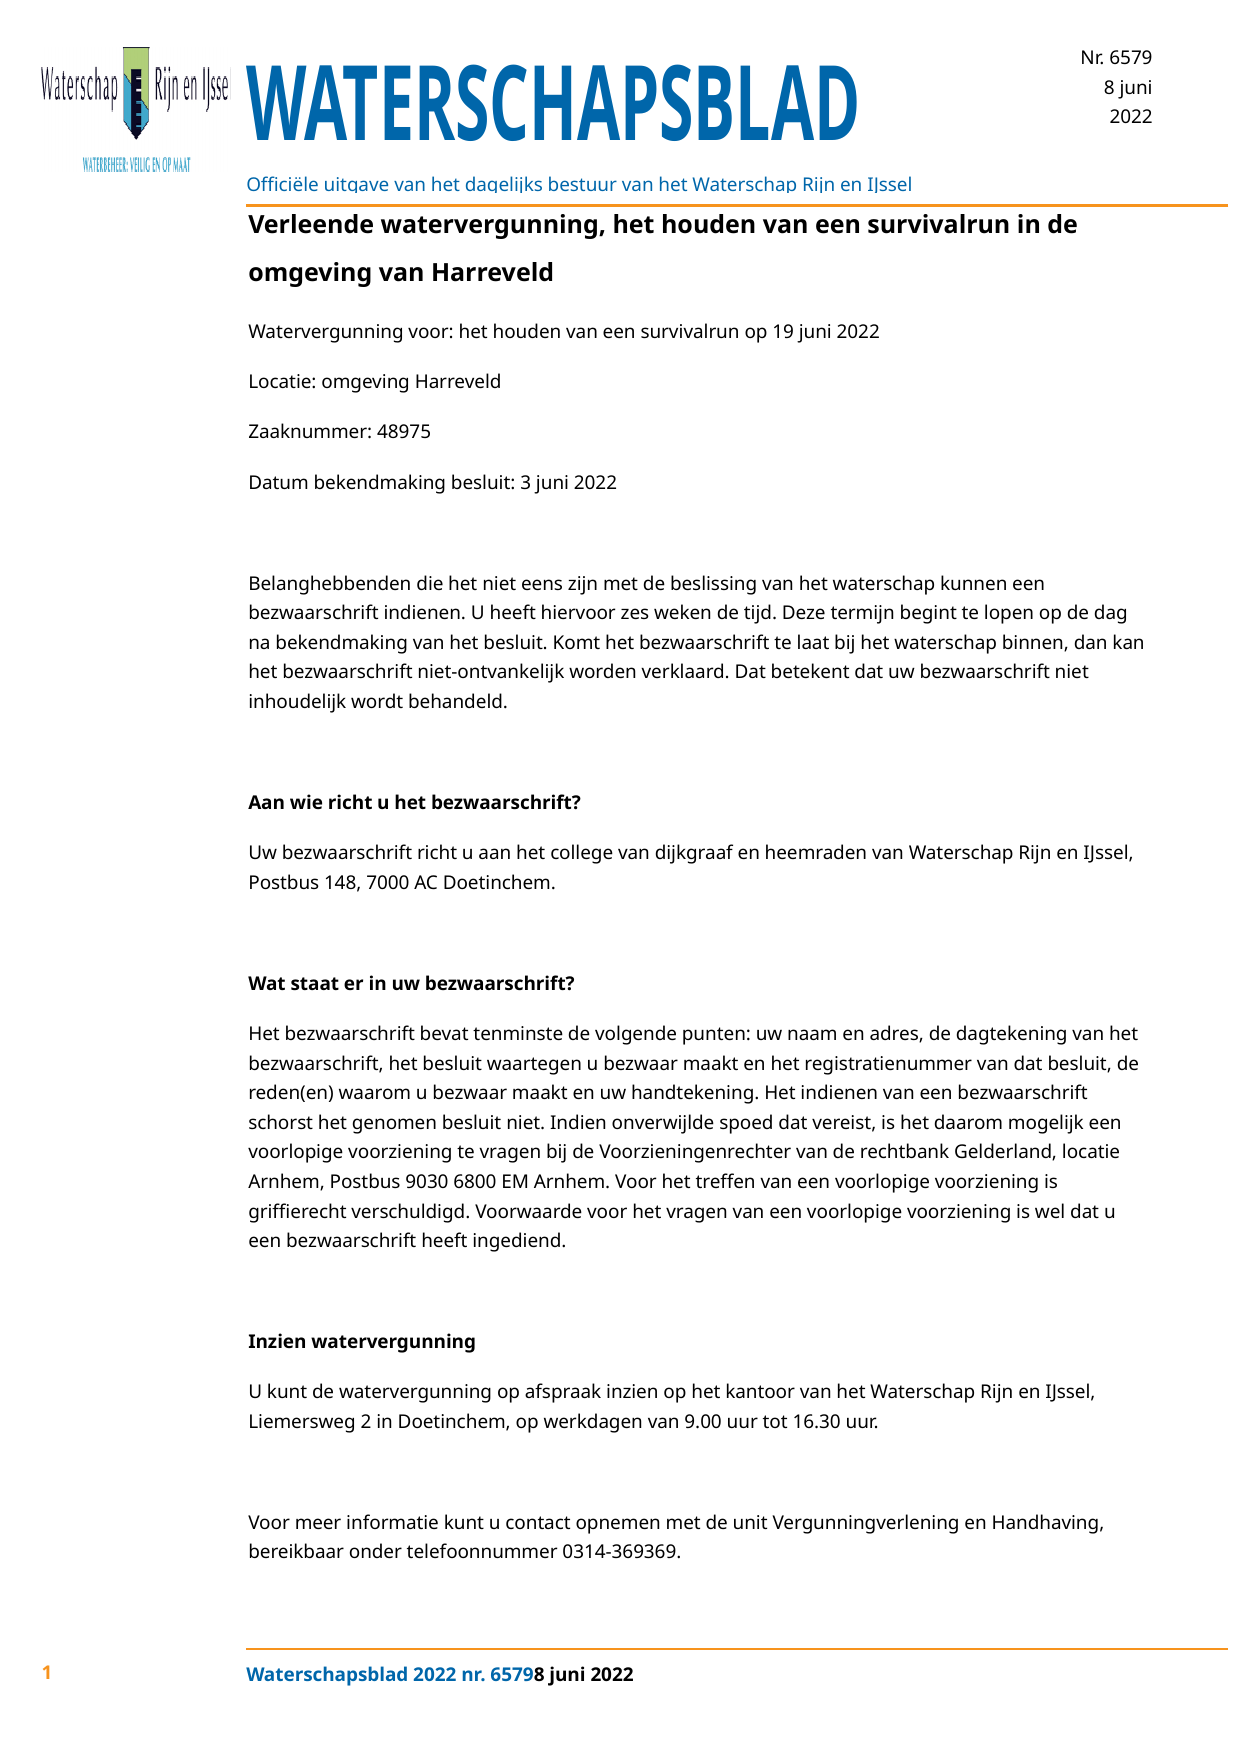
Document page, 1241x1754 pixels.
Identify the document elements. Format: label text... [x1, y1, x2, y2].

text Aan wie richt u het bezwaarschrift? [248, 789, 1152, 815]
picture [41, 47, 231, 172]
text Zaaknummer: 48975 [248, 419, 1152, 444]
text Belanghebbenden die het niet eens zijn met de beslissing van het waterschap kunnen een bezwaarschrift indienen. U heeft hiervoor zes weken de tijd. Deze termijn begint te lopen op de dag na bekendmaking van het besluit. Komt het bezwaarschrift te laat bij het waterschap binnen, dan kan het bezwaarschrift niet-ontvankelijk worden verklaard. Dat betekent dat uw bezwaarschrift niet inhoudelijk wordt behandeld. [248, 570, 1152, 714]
text Datum bekendmaking besluit: 3 juni 2022 [248, 469, 1152, 495]
text Inzien watervergunning [248, 1328, 1152, 1354]
text Watervergunning voor: het houden van een survivalrun op 19 juni 2022 [248, 318, 1152, 344]
text Uw bezwaarschrift richt u aan het college van dijkgraaf en heemraden van Waterschap Rijn en IJssel, Postbus 148, 7000 AC Doetinchem. [248, 839, 1152, 895]
text Voor meer informatie kunt u contact opnemen met de unit Vergunningverlening en Handhaving, bereikbaar onder telefoonnummer 0314-369369. [248, 1509, 1152, 1564]
text Locatie: omgeving Harreveld [248, 368, 1152, 394]
text Wat staat er in uw bezwaarschrift? [248, 970, 1152, 996]
text Verleende watervergunning, het houden van een survivalrun in de omgeving van Harreveld [248, 207, 1152, 288]
text U kunt de watervergunning op afspraak inzien op het kantoor van het Waterschap Rijn en IJssel, Liemersweg 2 in Doetinchem, op werkdagen van 9.00 uur tot 16.30 uur. [248, 1379, 1152, 1434]
text Het bezwaarschrift bevat tenminste de volgende punten: uw naam en adres, de dagtekening van het bezwaarschrift, het besluit waartegen u bezwaar maakt en het registratienummer van dat besluit, de reden(en) waarom u bezwaar maakt en uw handtekening. Het indienen van een bezwaarschrift schorst het genomen besluit niet. Indien onverwijlde spoed dat vereist, is het daarom mogelijk een voorlopige voorziening te vragen bij de Voorzieningenrechter van de rechtbank Gelderland, locatie Arnhem, Postbus 9030 6800 EM Arnhem. Voor het treffen van een voorlopige voorziening is griffierecht verschuldigd. Voorwaarde voor het vragen van een voorlopige voorziening is wel dat u een bezwaarschrift heeft ingediend. [248, 1020, 1152, 1253]
